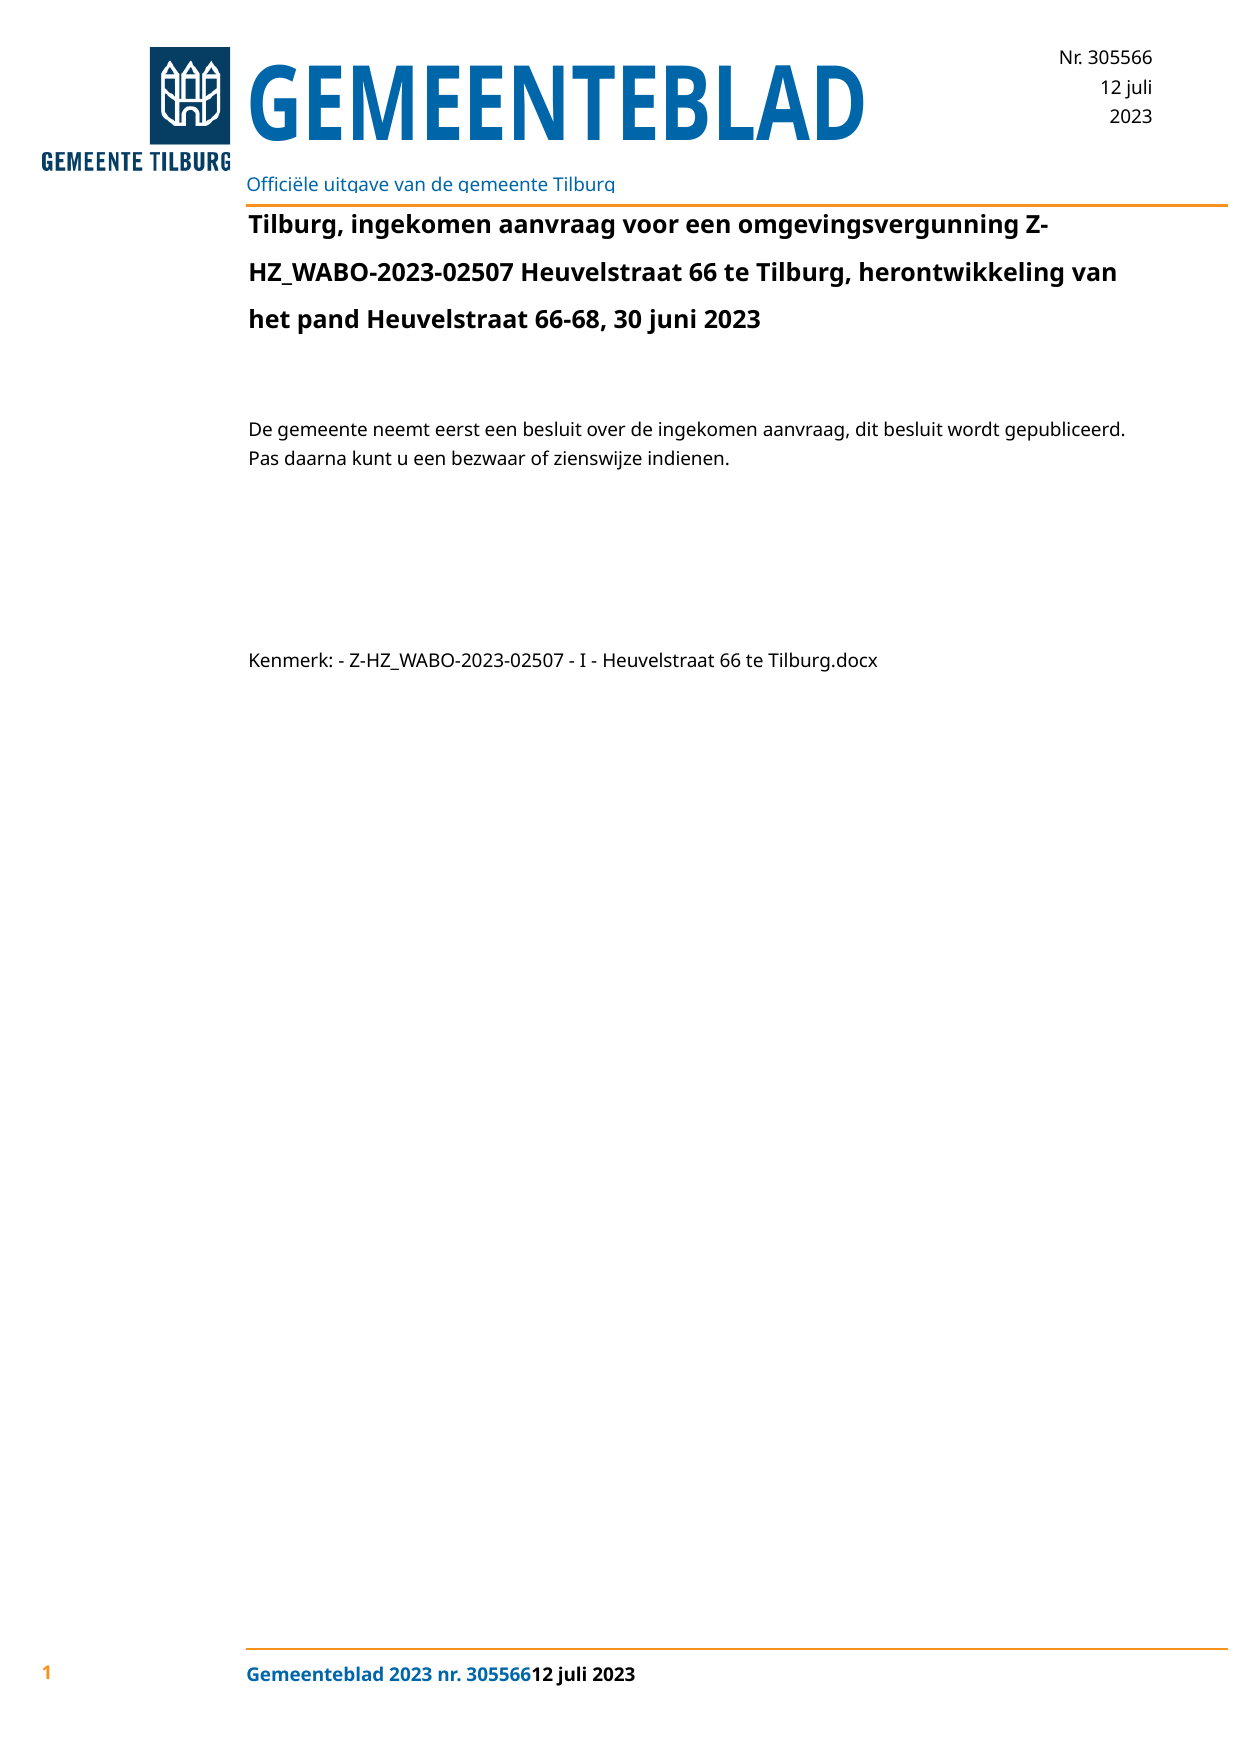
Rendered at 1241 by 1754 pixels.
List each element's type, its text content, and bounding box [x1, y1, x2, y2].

text De gemeente neemt eerst een besluit over de ingekomen aanvraag, dit besluit wordt gepubliceerd. Pas daarna kunt u een bezwaar of zienswijze indienen. [248, 416, 1152, 471]
text Kenmerk: - Z-HZ_WABO-2023-02507 - I - Heuvelstraat 66 te Tilburg.docx [248, 647, 1152, 673]
picture [41, 47, 231, 172]
text Tilburg, ingekomen aanvraag voor een omgevingsvergunning Z-HZ_WABO-2023-02507 Heuvelstraat 66 te Tilburg, herontwikkeling van het pand Heuvelstraat 66-68, 30 juni 2023 [248, 207, 1152, 336]
